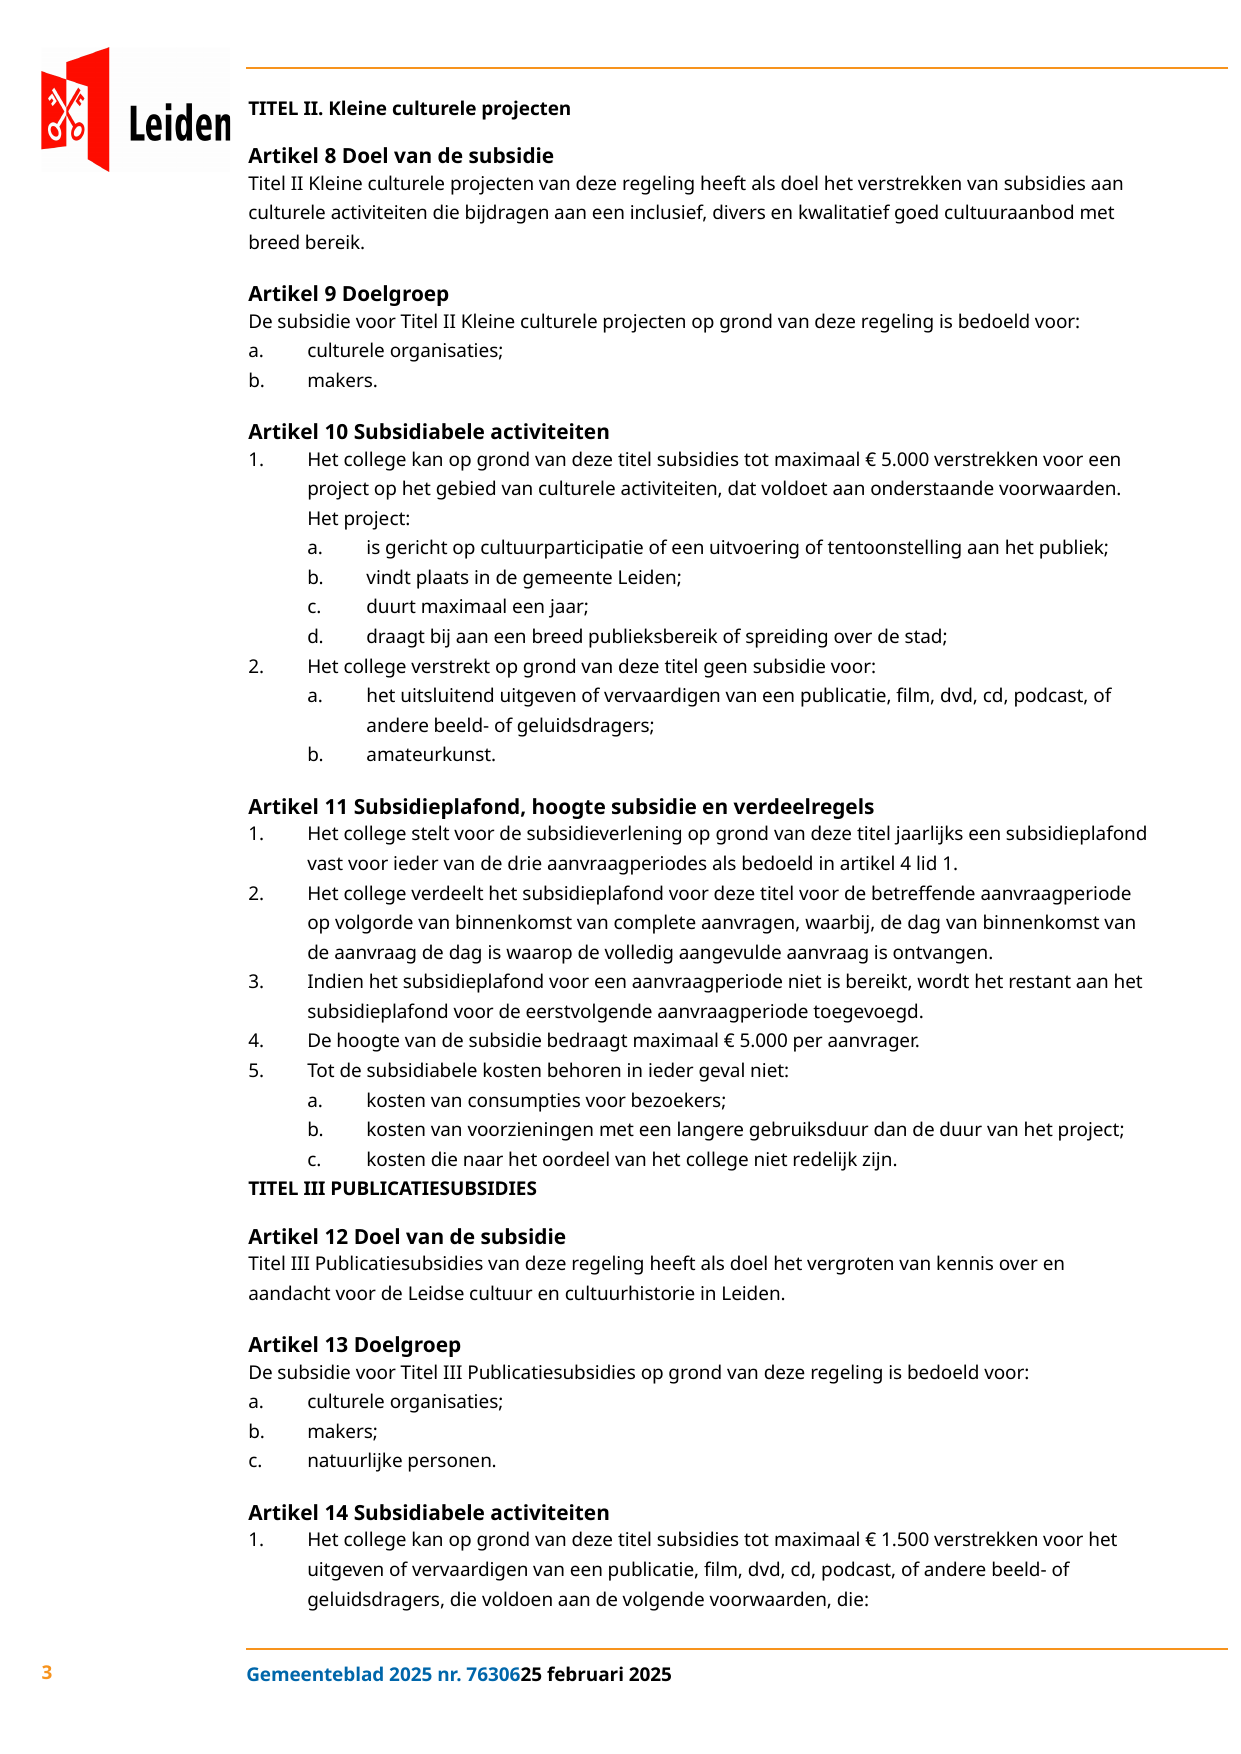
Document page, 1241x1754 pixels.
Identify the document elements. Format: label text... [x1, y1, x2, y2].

text Titel III Publicatiesubsidies van deze regeling heeft als doel het vergroten van kennis over en aandacht voor de Leidse cultuur en cultuurhistorie in Leiden. [248, 1251, 1152, 1306]
list Het college kan op grond van deze titel subsidies tot maximaal € 1.500 verstrekken voor het uitgeven of vervaardigen van een publicatie, film, dvd, cd, podcast, of andere beeld- of geluidsdragers, die voldoen aan de volgende voorwaarden, die: [248, 1527, 1152, 1611]
list Indien het subsidieplafond voor een aanvraagperiode niet is bereikt, wordt het restant aan het subsidieplafond voor de eerstvolgende aanvraagperiode toegevoegd. [248, 968, 1152, 1024]
text De subsidie voor Titel III Publicatiesubsidies op grond van deze regeling is bedoeld voor: [248, 1359, 1152, 1385]
list Het college verstrekt op grond van deze titel geen subsidie voor: [248, 653, 1152, 679]
text Titel II Kleine culturele projecten van deze regeling heeft als doel het verstrekken van subsidies aan culturele activiteiten die bijdragen aan een inclusief, divers en kwalitatief goed cultuuraanbod met breed bereik. [248, 170, 1152, 255]
list het uitsluitend uitgeven of vervaardigen van een publicatie, film, dvd, cd, podcast, of andere beeld- of geluidsdragers; [307, 682, 1152, 738]
list duurt maximaal een jaar; [307, 594, 1152, 619]
list makers; [248, 1418, 1152, 1444]
list kosten van consumpties voor bezoekers; [307, 1087, 1152, 1112]
list Het college verdeelt het subsidieplafond voor deze titel voor de betreffende aanvraagperiode op volgorde van binnenkomst van complete aanvragen, waarbij, de dag van binnenkomst van de aanvraag de dag is waarop de volledig aangevulde aanvraag is ontvangen. [248, 880, 1152, 964]
list makers. [248, 367, 1152, 393]
list Het college kan op grond van deze titel subsidies tot maximaal € 5.000 verstrekken voor een project op het gebied van culturele activiteiten, dat voldoet aan onderstaande voorwaarden. Het project: [248, 446, 1152, 531]
list draagt bij aan een breed publieksbereik of spreiding over de stad; [307, 623, 1152, 649]
text TITEL II. Kleine culturele projecten [248, 95, 1152, 121]
text Artikel 11 Subsidieplafond, hoogte subsidie en verdeelregels [248, 792, 1152, 821]
list culturele organisaties; [248, 337, 1152, 363]
text Artikel 8 Doel van de subsidie [248, 141, 1152, 170]
text Artikel 14 Subsidiabele activiteiten [248, 1498, 1152, 1527]
list De hoogte van de subsidie bedraagt maximaal € 5.000 per aanvrager. [248, 1028, 1152, 1053]
text Artikel 9 Doelgroep [248, 279, 1152, 308]
list is gericht op cultuurparticipatie of een uitvoering of tentoonstelling aan het publiek; [307, 534, 1152, 560]
list vindt plaats in de gemeente Leiden; [307, 564, 1152, 590]
list natuurlijke personen. [248, 1448, 1152, 1473]
text TITEL III PUBLICATIESUBSIDIES [248, 1176, 1152, 1201]
picture [41, 47, 231, 172]
text De subsidie voor Titel II Kleine culturele projecten op grond van deze regeling is bedoeld voor: [248, 308, 1152, 333]
list Tot de subsidiabele kosten behoren in ieder geval niet: [248, 1057, 1152, 1083]
text Artikel 12 Doel van de subsidie [248, 1222, 1152, 1251]
list culturele organisaties; [248, 1388, 1152, 1414]
list Het college stelt voor de subsidieverlening op grond van deze titel jaarlijks een subsidieplafond vast voor ieder van de drie aanvraagperiodes als bedoeld in artikel 4 lid 1. [248, 821, 1152, 876]
list kosten van voorzieningen met een langere gebruiksduur dan de duur van het project; [307, 1116, 1152, 1142]
text Artikel 13 Doelgroep [248, 1331, 1152, 1359]
list kosten die naar het oordeel van het college niet redelijk zijn. [307, 1146, 1152, 1172]
list amateurkunst. [307, 742, 1152, 767]
text Artikel 10 Subsidiabele activiteiten [248, 417, 1152, 446]
